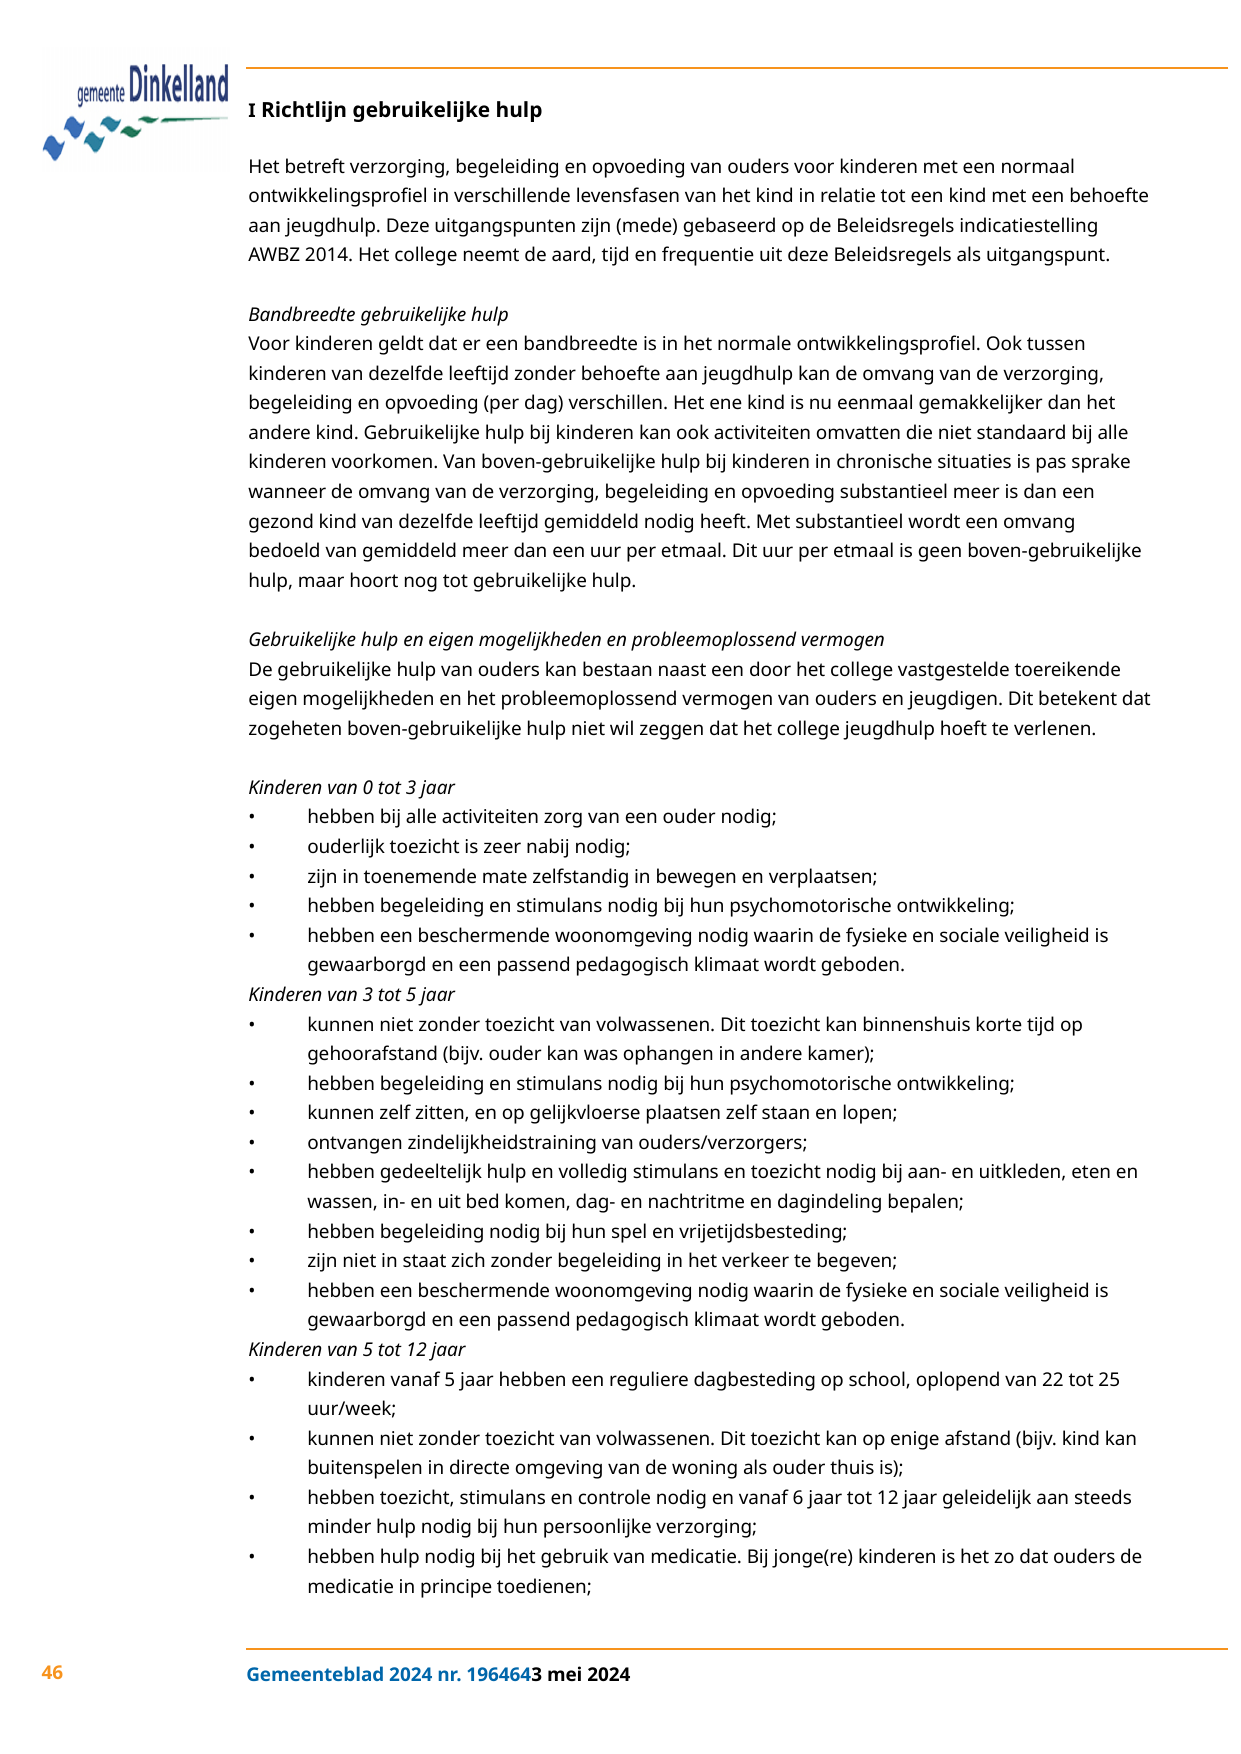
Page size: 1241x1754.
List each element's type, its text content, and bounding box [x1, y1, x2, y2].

list hebben begeleiding nodig bij hun spel en vrijetijdsbesteding; [248, 1218, 1152, 1244]
list zijn niet in staat zich zonder begeleiding in het verkeer te begeven; [248, 1247, 1152, 1273]
text Bandbreedte gebruikelijke hulp [248, 301, 1152, 327]
picture [41, 47, 231, 172]
list hebben begeleiding en stimulans nodig bij hun psychomotorische ontwikkeling; [248, 1070, 1152, 1096]
list ouderlijk toezicht is zeer nabij nodig; [248, 833, 1152, 859]
list hebben een beschermende woonomgeving nodig waarin de fysieke en sociale veiligheid is gewaarborgd en een passend pedagogisch klimaat wordt geboden. [248, 922, 1152, 977]
text Voor kinderen geldt dat er een bandbreedte is in het normale ontwikkelingsprofiel. Ook tussen kinderen van dezelfde leeftijd zonder behoefte aan jeugdhulp kan de omvang van de verzorging, begeleiding en opvoeding (per dag) verschillen. Het ene kind is nu eenmaal gemakkelijker dan het andere kind. Gebruikelijke hulp bij kinderen kan ook activiteiten omvatten die niet standaard bij alle kinderen voorkomen. Van boven-gebruikelijke hulp bij kinderen in chronische situaties is pas sprake wanneer de omvang van de verzorging, begeleiding en opvoeding substantieel meer is dan een gezond kind van dezelfde leeftijd gemiddeld nodig heeft. Met substantieel wordt een omvang bedoeld van gemiddeld meer dan een uur per etmaal. Dit uur per etmaal is geen boven-gebruikelijke hulp, maar hoort nog tot gebruikelijke hulp. [248, 330, 1152, 593]
list kunnen zelf zitten, en op gelijkvloerse plaatsen zelf staan en lopen; [248, 1099, 1152, 1125]
list hebben bij alle activiteiten zorg van een ouder nodig; [248, 804, 1152, 829]
text Het betreft verzorging, begeleiding en opvoeding van ouders voor kinderen met een normaal ontwikkelingsprofiel in verschillende levensfasen van het kind in relatie tot een kind met een behoefte aan jeugdhulp. Deze uitgangspunten zijn (mede) gebaseerd op de Beleidsregels indicatiestelling AWBZ 2014. Het college neemt de aard, tijd en frequentie uit deze Beleidsregels als uitgangspunt. [248, 153, 1152, 267]
list hebben begeleiding en stimulans nodig bij hun psychomotorische ontwikkeling; [248, 892, 1152, 918]
list hebben hulp nodig bij het gebruik van medicatie. Bij jonge(re) kinderen is het zo dat ouders de medicatie in principe toedienen; [248, 1543, 1152, 1599]
list zijn in toenemende mate zelfstandig in bewegen en verplaatsen; [248, 863, 1152, 889]
text I Richtlijn gebruikelijke hulp [248, 95, 1152, 123]
text Gebruikelijke hulp en eigen mogelijkheden en probleemoplossend vermogen [248, 626, 1152, 652]
list hebben toezicht, stimulans en controle nodig en vanaf 6 jaar tot 12 jaar geleidelijk aan steeds minder hulp nodig bij hun persoonlijke verzorging; [248, 1484, 1152, 1539]
list kinderen vanaf 5 jaar hebben een reguliere dagbesteding op school, oplopend van 22 tot 25 uur/week; [248, 1366, 1152, 1421]
list kunnen niet zonder toezicht van volwassenen. Dit toezicht kan binnenshuis korte tijd op gehoorafstand (bijv. ouder kan was ophangen in andere kamer); [248, 1011, 1152, 1066]
list hebben een beschermende woonomgeving nodig waarin de fysieke en sociale veiligheid is gewaarborgd en een passend pedagogisch klimaat wordt geboden. [248, 1277, 1152, 1332]
list kunnen niet zonder toezicht van volwassenen. Dit toezicht kan op enige afstand (bijv. kind kan buitenspelen in directe omgeving van de woning als ouder thuis is); [248, 1425, 1152, 1480]
text Kinderen van 3 tot 5 jaar [248, 981, 1152, 1007]
text Kinderen van 0 tot 3 jaar [248, 774, 1152, 800]
text Kinderen van 5 tot 12 jaar [248, 1336, 1152, 1362]
list hebben gedeeltelijk hulp en volledig stimulans en toezicht nodig bij aan- en uitkleden, eten en wassen, in- en uit bed komen, dag- en nachtritme en dagindeling bepalen; [248, 1159, 1152, 1214]
text De gebruikelijke hulp van ouders kan bestaan naast een door het college vastgestelde toereikende eigen mogelijkheden en het probleemoplossend vermogen van ouders en jeugdigen. Dit betekent dat zogeheten boven-gebruikelijke hulp niet wil zeggen dat het college jeugdhulp hoeft te verlenen. [248, 656, 1152, 741]
list ontvangen zindelijkheidstraining van ouders/verzorgers; [248, 1129, 1152, 1155]
